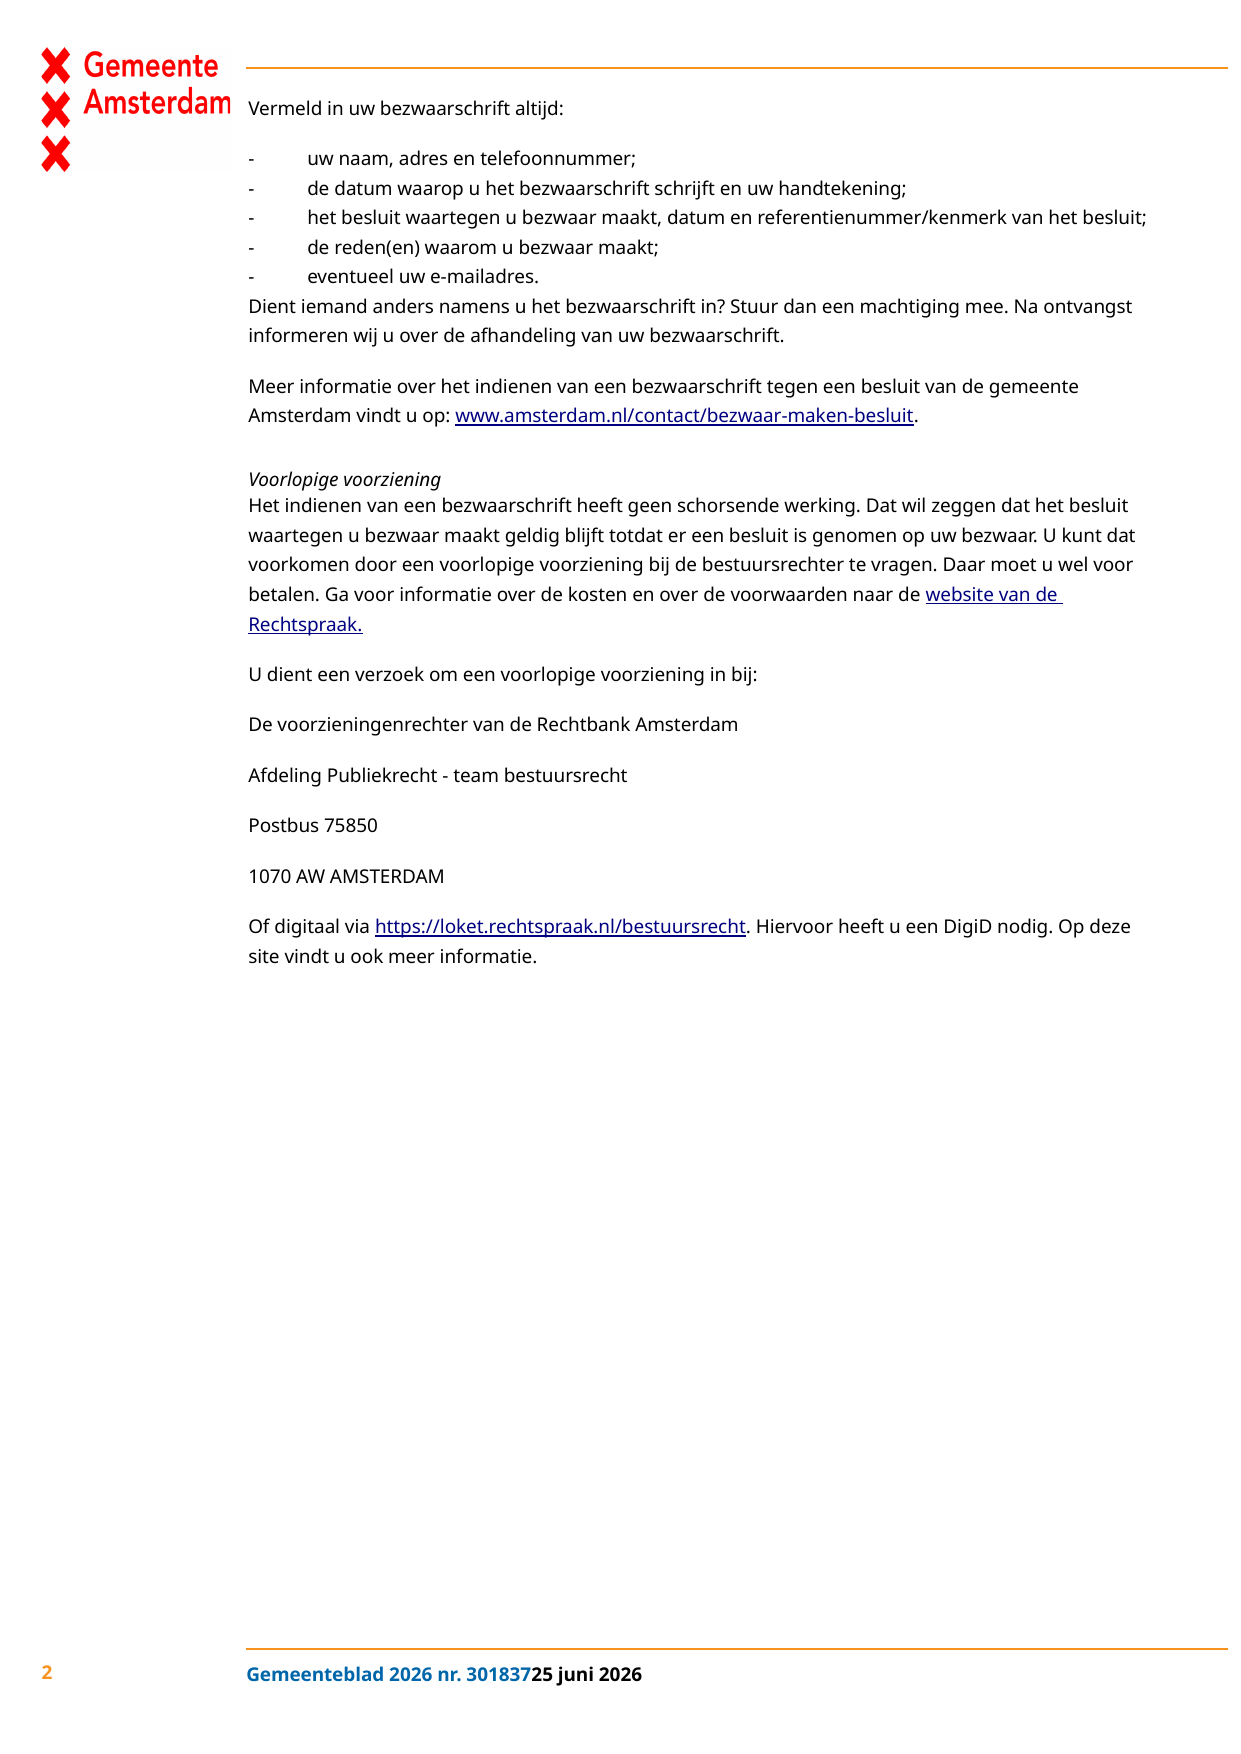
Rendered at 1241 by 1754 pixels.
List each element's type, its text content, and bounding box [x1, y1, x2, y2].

text Of digitaal via https://loket.rechtspraak.nl/bestuursrecht. Hiervoor heeft u een DigiD nodig. Op deze site vindt u ook meer informatie. [248, 913, 1152, 968]
text Het indienen van een bezwaarschrift heeft geen schorsende werking. Dat wil zeggen dat het besluit waartegen u bezwaar maakt geldig blijft totdat er een besluit is genomen op uw bezwaar. U kunt dat voorkomen door een voorlopige voorziening bij de bestuursrechter te vragen. Daar moet u wel voor betalen. Ga voor informatie over de kosten en over de voorwaarden naar de website van de Rechtspraak. [248, 492, 1152, 636]
text Afdeling Publiekrecht - team bestuursrecht [248, 762, 1152, 788]
text U dient een verzoek om een voorlopige voorziening in bij: [248, 661, 1152, 687]
list uw naam, adres en telefoonnummer; [248, 145, 1152, 171]
list het besluit waartegen u bezwaar maakt, datum en referentienummer/kenmerk van het besluit; [248, 204, 1152, 230]
text Dient iemand anders namens u het bezwaarschrift in? Stuur dan een machtiging mee. Na ontvangst informeren wij u over de afhandeling van uw bezwaarschrift. [248, 293, 1152, 348]
text Vermeld in uw bezwaarschrift altijd: [248, 95, 1152, 121]
picture [41, 47, 231, 172]
list de datum waarop u het bezwaarschrift schrijft en uw handtekening; [248, 175, 1152, 201]
list de reden(en) waarom u bezwaar maakt; [248, 234, 1152, 260]
text Voorlopige voorziening [248, 467, 1152, 492]
list eventueel uw e-mailadres. [248, 263, 1152, 289]
text 1070 AW AMSTERDAM [248, 863, 1152, 888]
text Postbus 75850 [248, 812, 1152, 838]
text De voorzieningenrechter van de Rechtbank Amsterdam [248, 712, 1152, 737]
text Meer informatie over het indienen van een bezwaarschrift tegen een besluit van de gemeente Amsterdam vindt u op: www.amsterdam.nl/contact/bezwaar-maken-besluit. [248, 373, 1152, 428]
